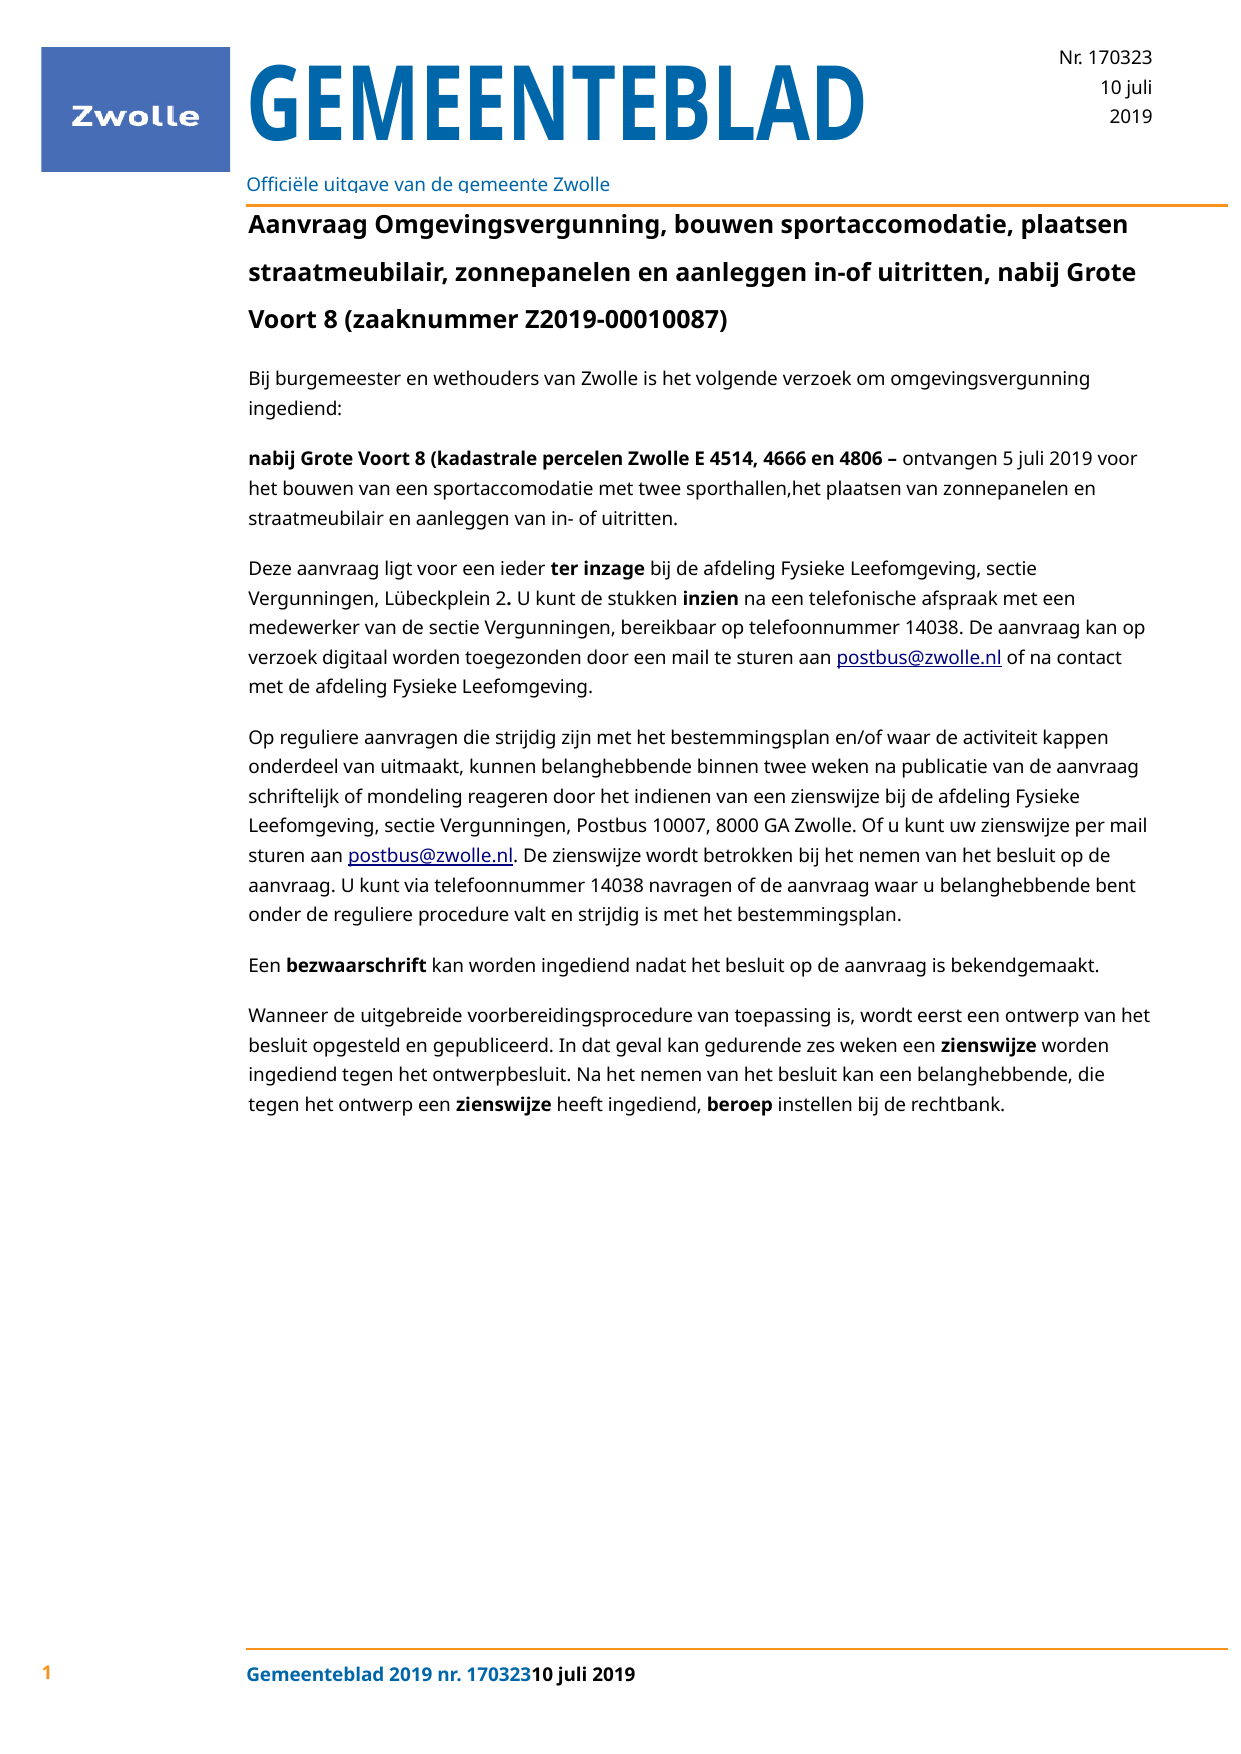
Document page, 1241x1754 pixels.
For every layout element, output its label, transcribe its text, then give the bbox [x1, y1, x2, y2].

text Bij burgemeester en wethouders van Zwolle is het volgende verzoek om omgevingsvergunning ingediend: [248, 366, 1152, 421]
text Een bezwaarschrift kan worden ingediend nadat het besluit op de aanvraag is bekendgemaakt. [248, 952, 1152, 977]
text Wanneer de uitgebreide voorbereidingsprocedure van toepassing is, wordt eerst een ontwerp van het besluit opgesteld en gepubliceerd. In dat geval kan gedurende zes weken een zienswijze worden ingediend tegen het ontwerpbesluit. Na het nemen van het besluit kan een belanghebbende, die tegen het ontwerp een zienswijze heeft ingediend, beroep instellen bij de rechtbank. [248, 1002, 1152, 1117]
text Op reguliere aanvragen die strijdig zijn met het bestemmingsplan en/of waar de activiteit kappen onderdeel van uitmaakt, kunnen belanghebbende binnen twee weken na publicatie van de aanvraag schriftelijk of mondeling reageren door het indienen van een zienswijze bij de afdeling Fysieke Leefomgeving, sectie Vergunningen, Postbus 10007, 8000 GA Zwolle. Of u kunt uw zienswijze per mail sturen aan postbus@zwolle.nl. De zienswijze wordt betrokken bij het nemen van het besluit op de aanvraag. U kunt via telefoonnummer 14038 navragen of de aanvraag waar u belanghebbende bent onder de reguliere procedure valt en strijdig is met het bestemmingsplan. [248, 724, 1152, 927]
picture [41, 47, 231, 172]
text nabij Grote Voort 8 (kadastrale percelen Zwolle E 4514, 4666 en 4806 – ontvangen 5 juli 2019 voor het bouwen van een sportaccomodatie met twee sporthallen,het plaatsen van zonnepanelen en straatmeubilair en aanleggen van in- of uitritten. [248, 446, 1152, 530]
text Deze aanvraag ligt voor een ieder ter inzage bij de afdeling Fysieke Leefomgeving, sectie Vergunningen, Lübeckplein 2. U kunt de stukken inzien na een telefonische afspraak met een medewerker van de sectie Vergunningen, bereikbaar op telefoonnummer 14038. De aanvraag kan op verzoek digitaal worden toegezonden door een mail te sturen aan postbus@zwolle.nl of na contact met de afdeling Fysieke Leefomgeving. [248, 555, 1152, 699]
text Aanvraag Omgevingsvergunning, bouwen sportaccomodatie, plaatsen straatmeubilair, zonnepanelen en aanleggen in-of uitritten, nabij Grote Voort 8 (zaaknummer Z2019-00010087) [248, 207, 1152, 336]
